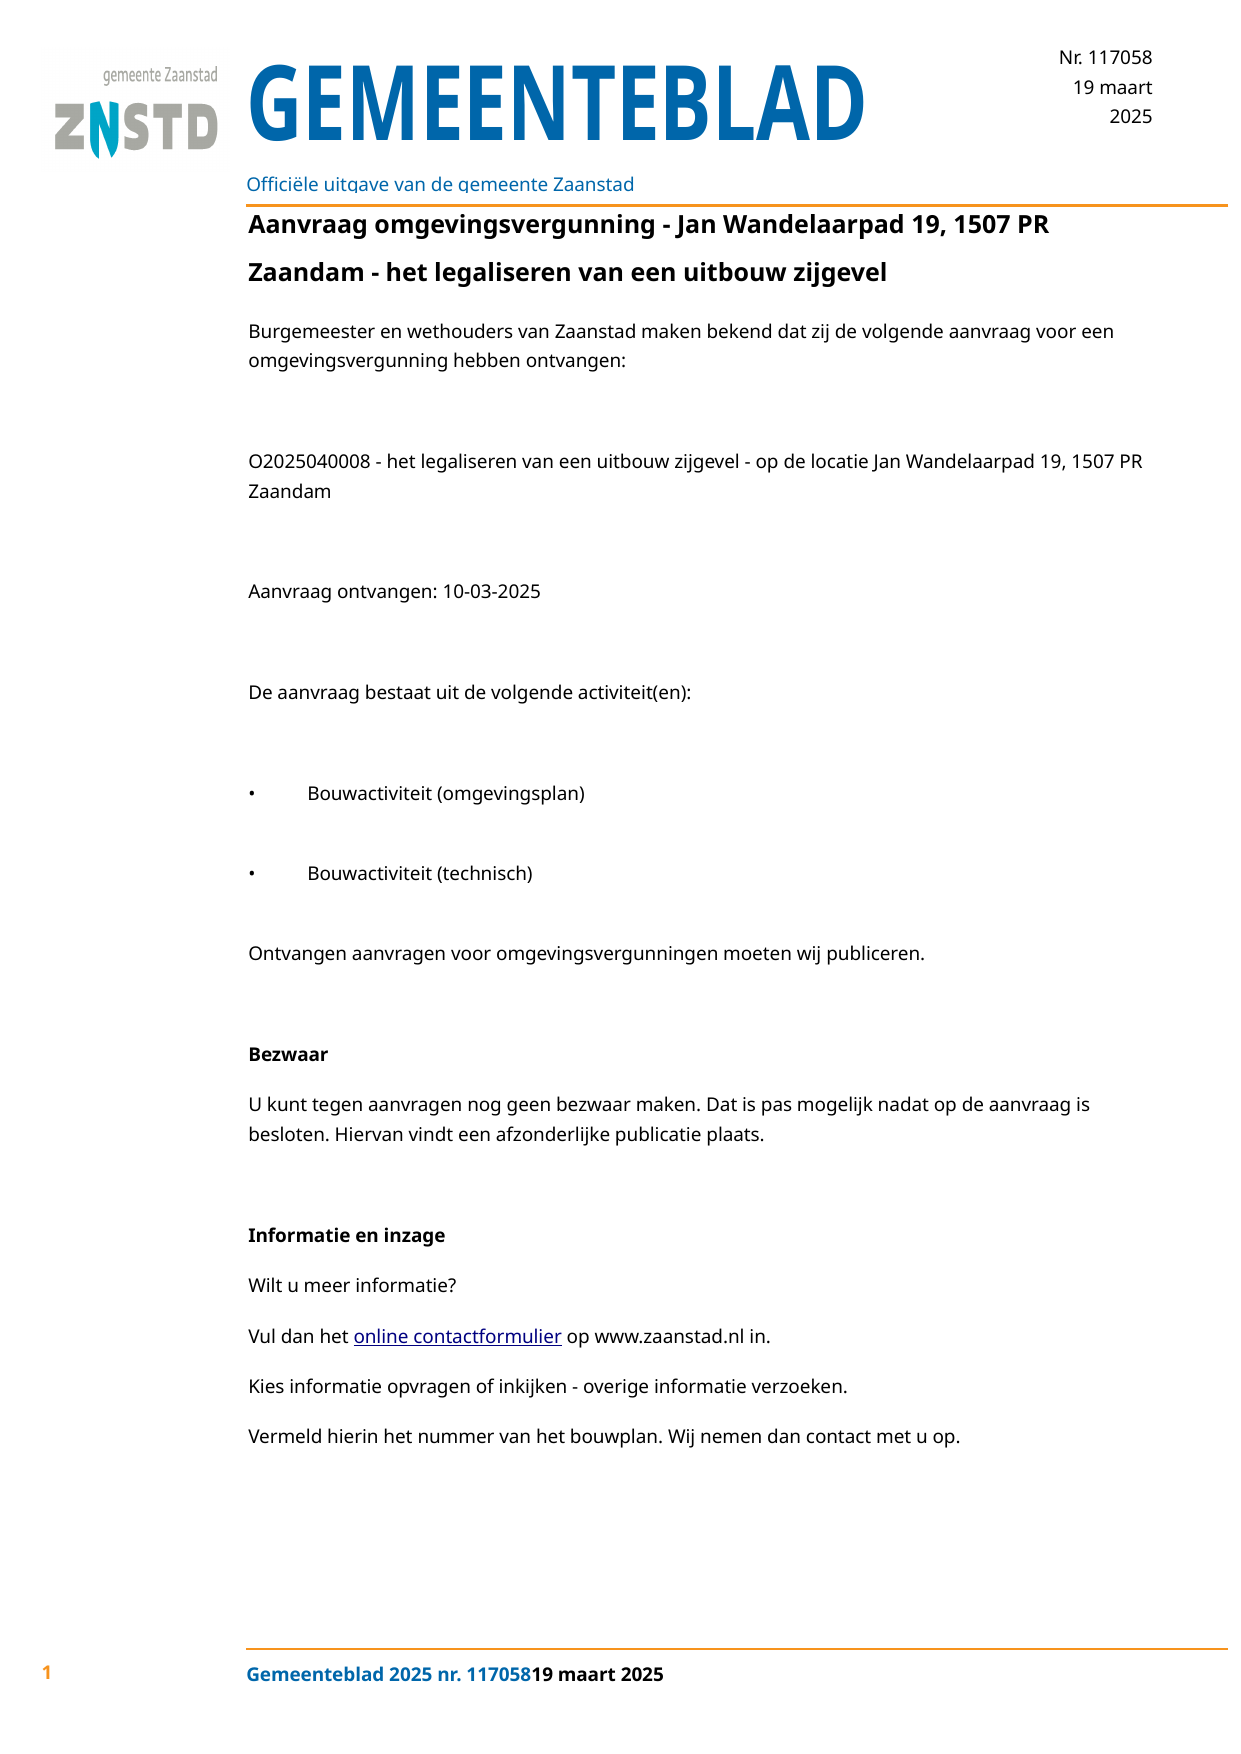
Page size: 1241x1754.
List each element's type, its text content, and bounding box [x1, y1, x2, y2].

list Bouwactiviteit (technisch) [248, 860, 1152, 886]
text U kunt tegen aanvragen nog geen bezwaar maken. Dat is pas mogelijk nadat op de aanvraag is besloten. Hiervan vindt een afzonderlijke publicatie plaats. [248, 1092, 1152, 1147]
text Ontvangen aanvragen voor omgevingsvergunningen moeten wij publiceren. [248, 940, 1152, 966]
list Bouwactiviteit (omgevingsplan) [248, 780, 1152, 806]
text Burgemeester en wethouders van Zaanstad maken bekend dat zij de volgende aanvraag voor een omgevingsvergunning hebben ontvangen: [248, 318, 1152, 373]
text O2025040008 - het legaliseren van een uitbouw zijgevel - op de locatie Jan Wandelaarpad 19, 1507 PR Zaandam [248, 448, 1152, 504]
text Aanvraag omgevingsvergunning - Jan Wandelaarpad 19, 1507 PR Zaandam - het legaliseren van een uitbouw zijgevel [248, 207, 1152, 288]
text Aanvraag ontvangen: 10-03-2025 [248, 579, 1152, 604]
text Kies informatie opvragen of inkijken - overige informatie verzoeken. [248, 1373, 1152, 1399]
text Informatie en inzage [248, 1222, 1152, 1248]
text De aanvraag bestaat uit de volgende activiteit(en): [248, 679, 1152, 705]
text Vermeld hierin het nummer van het bouwplan. Wij nemen dan contact met u op. [248, 1424, 1152, 1449]
picture [41, 47, 231, 172]
text Wilt u meer informatie? [248, 1272, 1152, 1298]
text Vul dan het online contactformulier op www.zaanstad.nl in. [248, 1323, 1152, 1349]
text Bezwaar [248, 1041, 1152, 1067]
